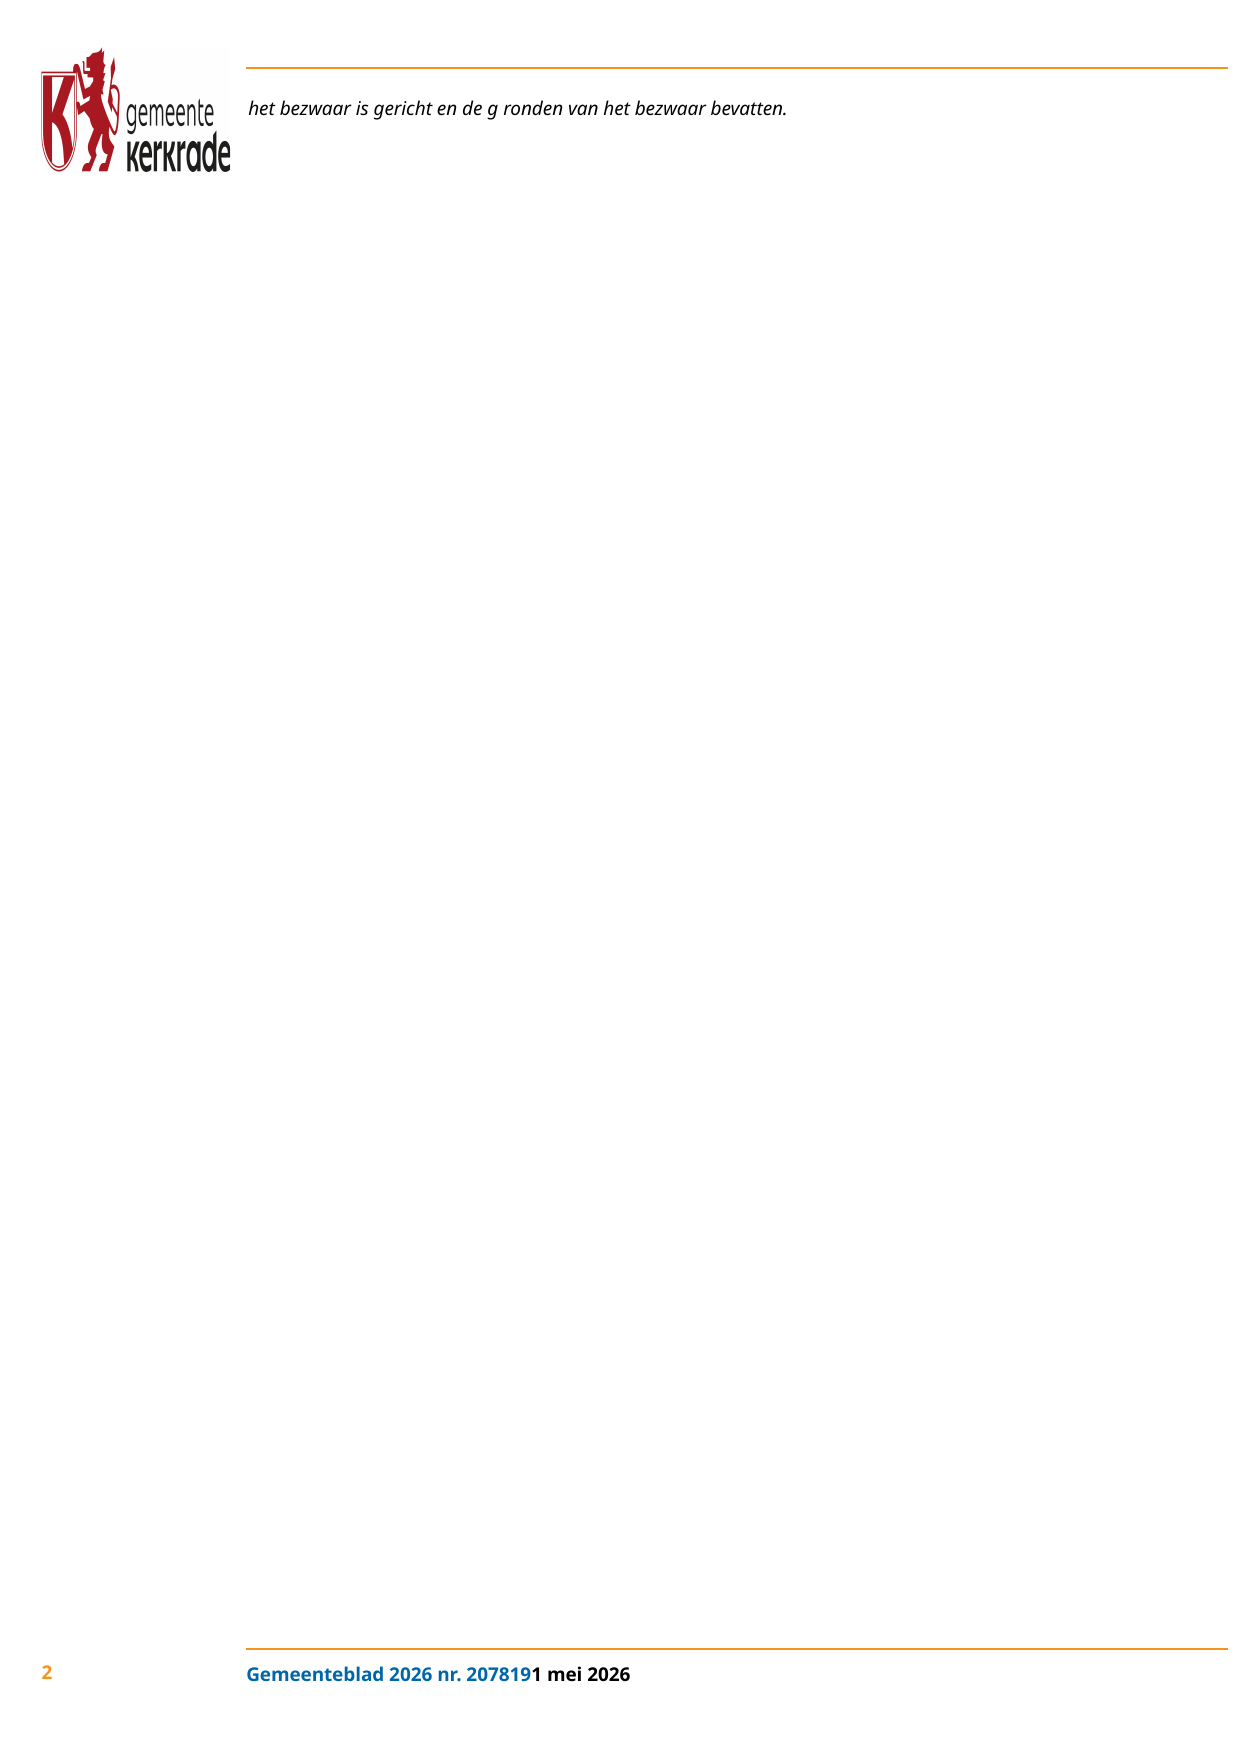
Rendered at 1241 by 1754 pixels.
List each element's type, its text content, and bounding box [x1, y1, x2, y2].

text het bezwaar is gericht en de g ronden van het bezwaar bevatten. [248, 95, 1152, 121]
picture [41, 47, 231, 172]
